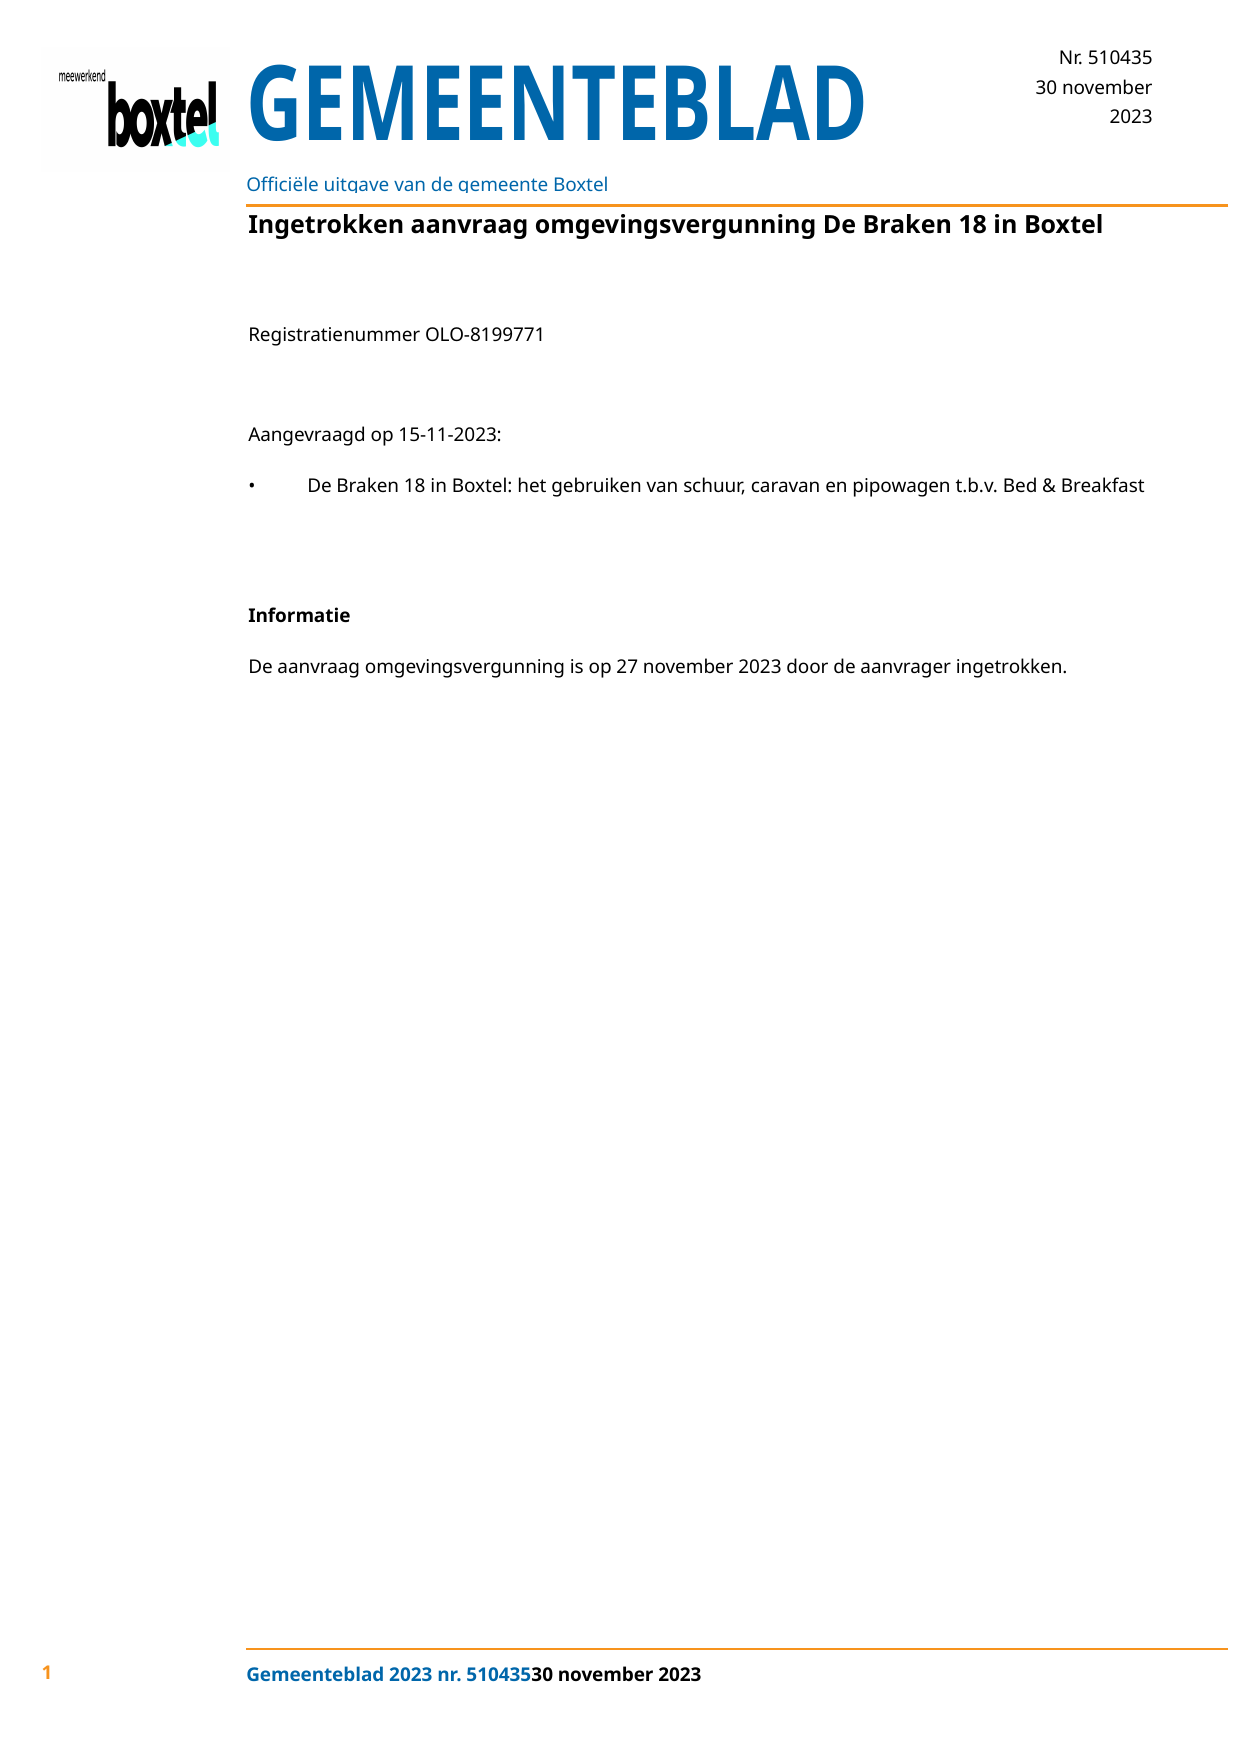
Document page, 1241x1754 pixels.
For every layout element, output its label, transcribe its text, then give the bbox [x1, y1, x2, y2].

picture [41, 47, 231, 172]
text De aanvraag omgevingsvergunning is op 27 november 2023 door de aanvrager ingetrokken. [248, 653, 1152, 678]
text Informatie [248, 602, 1152, 628]
text Ingetrokken aanvraag omgevingsvergunning De Braken 18 in Boxtel [248, 207, 1152, 241]
text Aangevraagd op 15-11-2023: [248, 422, 1152, 447]
text Registratienummer OLO-8199771 [248, 321, 1152, 346]
list De Braken 18 in Boxtel: het gebruiken van schuur, caravan en pipowagen t.b.v. Bed & Breakfast [248, 472, 1152, 498]
